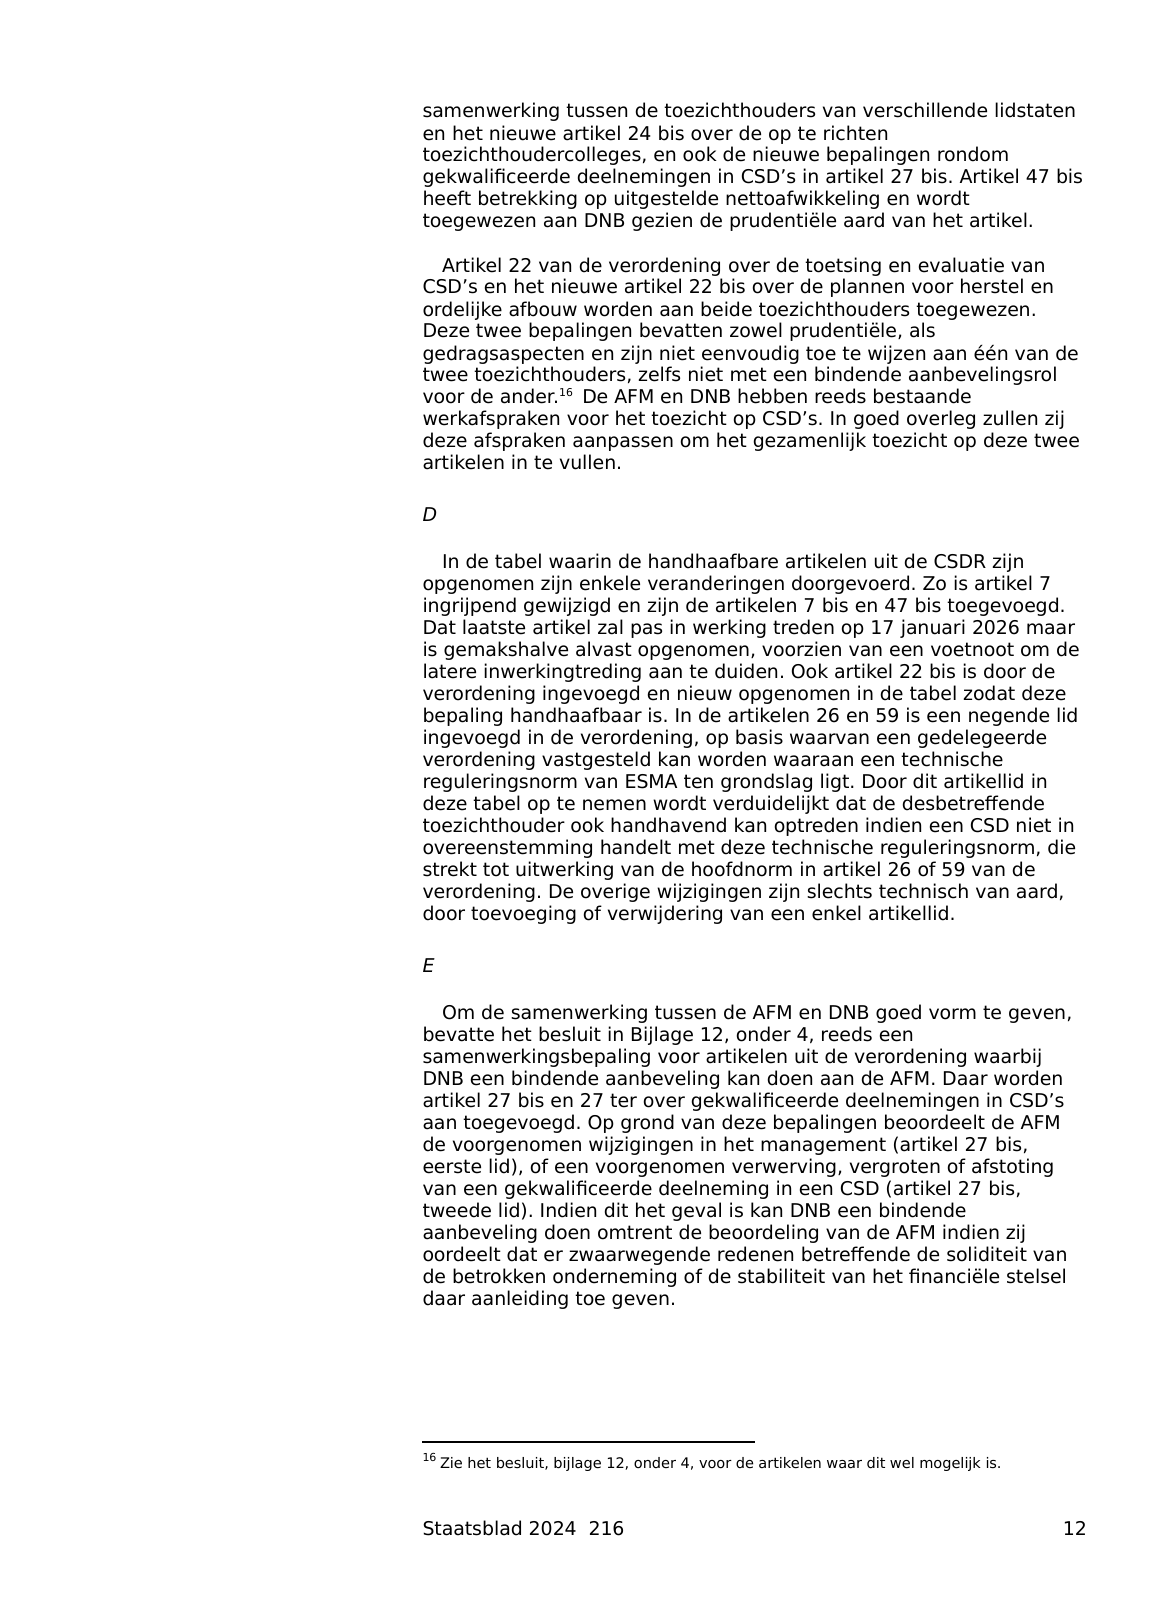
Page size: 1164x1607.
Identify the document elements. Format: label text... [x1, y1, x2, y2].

text In de tabel waarin de handhaafbare artikelen uit de CSDR zijn opgenomen zijn enkele veranderingen doorgevoerd. Zo is artikel 7 ingrijpend gewijzigd en zijn de artikelen 7 bis en 47 bis toegevoegd. Dat laatste artikel zal pas in werking treden op 17 januari 2026 maar is gemakshalve alvast opgenomen, voorzien van een voetnoot om de latere inwerkingtreding aan te duiden. Ook artikel 22 bis is door de verordening ingevoegd en nieuw opgenomen in de tabel zodat deze bepaling handhaafbaar is. In de artikelen 26 en 59 is een negende lid ingevoegd in de verordening, op basis waarvan een gedelegeerde verordening vastgesteld kan worden waaraan een technische reguleringsnorm van ESMA ten grondslag ligt. Door dit artikellid in deze tabel op te nemen wordt verduidelijkt dat de desbetreffende toezichthouder ook handhavend kan optreden indien een CSD niet in overeenstemming handelt met deze technische reguleringsnorm, die strekt tot uitwerking van de hoofdnorm in artikel 26 of 59 van de verordening. De overige wijzigingen zijn slechts technisch van aard, door toevoeging of verwijdering van een enkel artikellid. [422, 551, 1087, 925]
subtitle E [422, 955, 1087, 977]
text Artikel 22 van de verordening over de toetsing en evaluatie van CSD’s en het nieuwe artikel 22 bis over de plannen voor herstel en ordelijke afbouw worden aan beide toezichthouders toegewezen. Deze twee bepalingen bevatten zowel prudentiële, als gedragsaspecten en zijn niet eenvoudig toe te wijzen aan één van de twee toezichthouders, zelfs niet met een bindende aanbevelingsrol voor de ander. De AFM en DNB hebben reeds bestaande werkafspraken voor het toezicht op CSD’s. In goed overleg zullen zij deze afspraken aanpassen om het gezamenlijk toezicht op deze twee artikelen in te vullen. [422, 254, 1087, 474]
text Zie het besluit, bijlage 12, onder 4, voor de artikelen waar dit wel mogelijk is. [422, 1451, 1087, 1473]
text Om de samenwerking tussen de AFM en DNB goed vorm te geven, bevatte het besluit in Bijlage 12, onder 4, reeds een samenwerkingsbepaling voor artikelen uit de verordening waarbij DNB een bindende aanbeveling kan doen aan de AFM. Daar worden artikel 27 bis en 27 ter over gekwalificeerde deelnemingen in CSD’s aan toegevoegd. Op grond van deze bepalingen beoordeelt de AFM de voorgenomen wijzigingen in het management (artikel 27 bis, eerste lid), of een voorgenomen verwerving, vergroten of afstoting van een gekwalificeerde deelneming in een CSD (artikel 27 bis, tweede lid). Indien dit het geval is kan DNB een bindende aanbeveling doen omtrent de beoordeling van de AFM indien zij oordeelt dat er zwaarwegende redenen betreffende de soliditeit van de betrokken onderneming of de stabiliteit van het financiële stelsel daar aanleiding toe geven. [422, 1002, 1087, 1309]
text samenwerking tussen de toezichthouders van verschillende lidstaten en het nieuwe artikel 24 bis over de op te richten toezichthoudercolleges, en ook de nieuwe bepalingen rondom gekwalificeerde deelnemingen in CSD’s in artikel 27 bis. Artikel 47 bis heeft betrekking op uitgestelde nettoafwikkeling en wordt toegewezen aan DNB gezien de prudentiële aard van het artikel. [422, 100, 1087, 232]
subtitle D [422, 504, 1087, 526]
